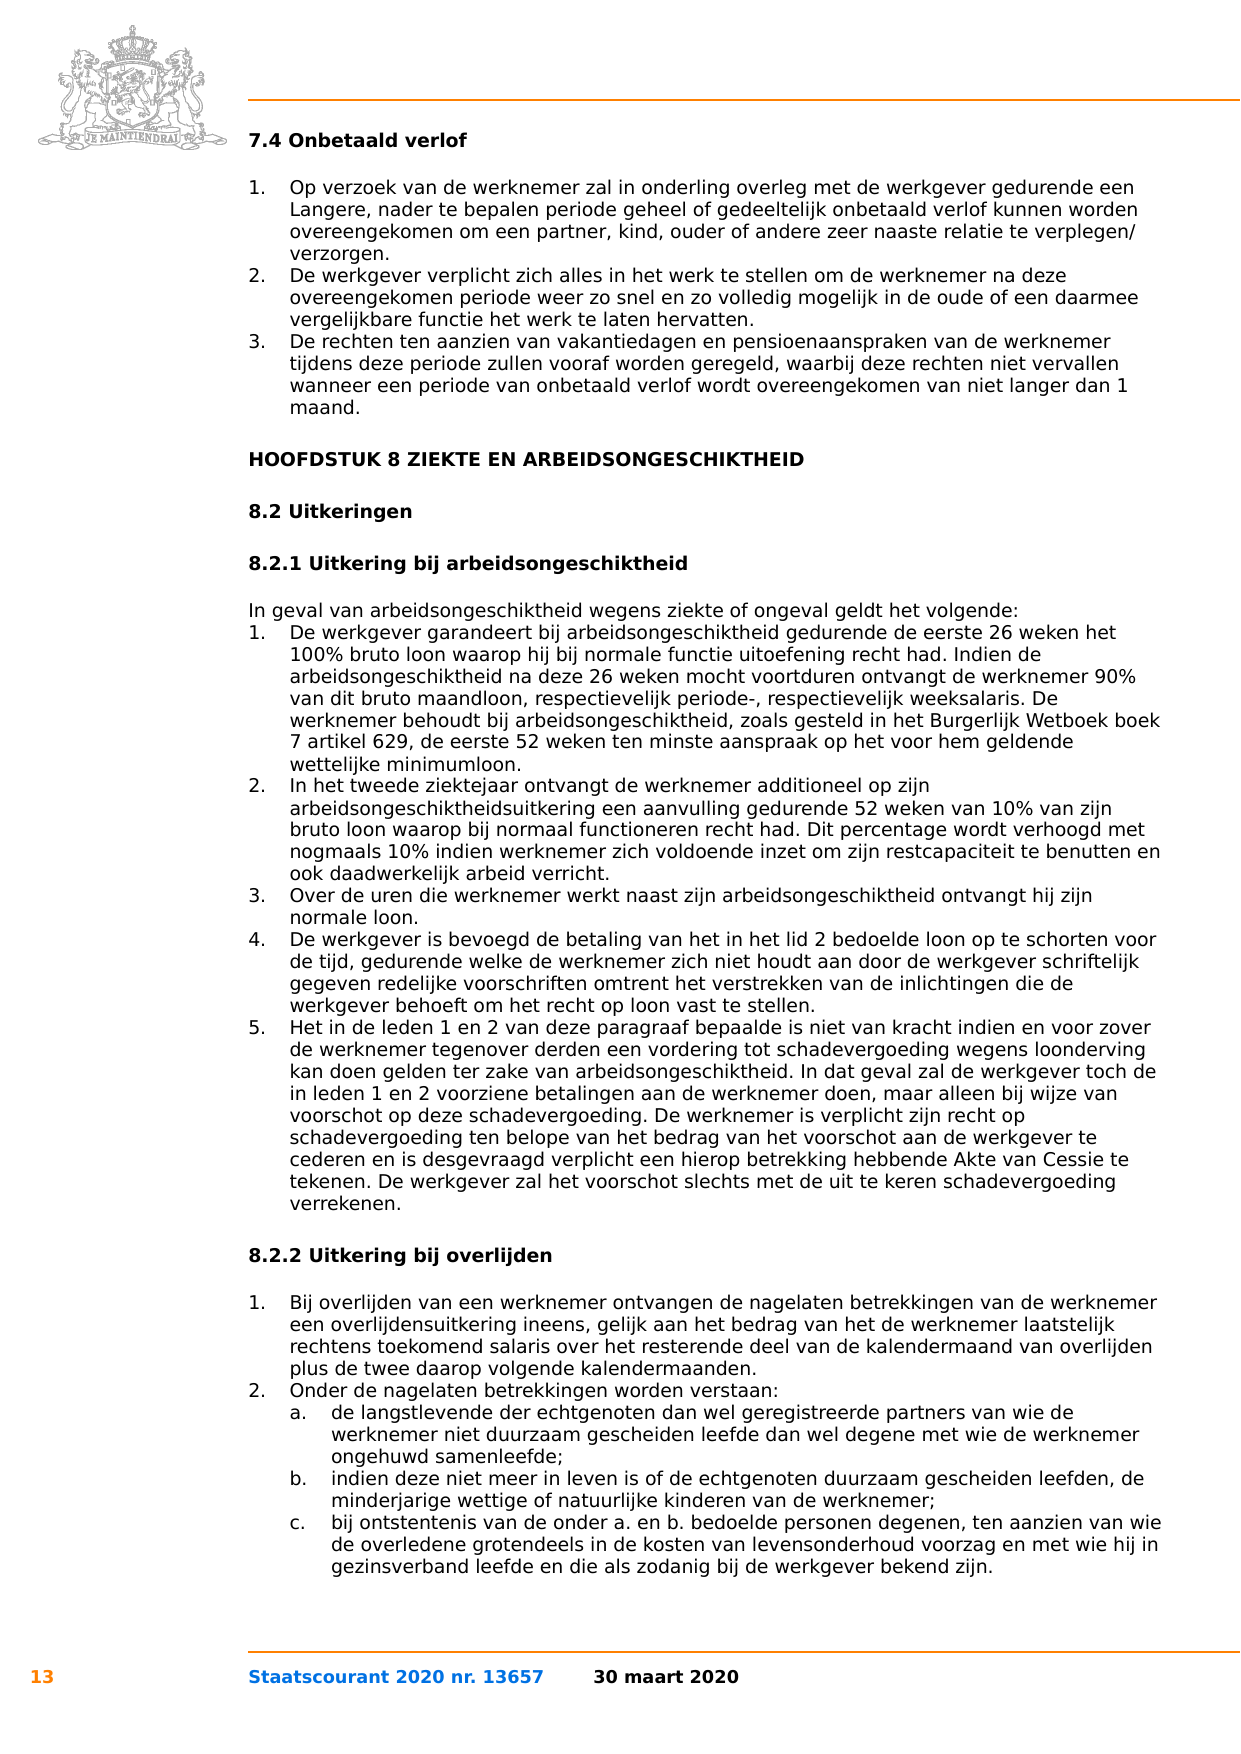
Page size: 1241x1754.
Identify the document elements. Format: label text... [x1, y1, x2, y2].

subtitle 8.2.1 Uitkering bij arbeidsongeschiktheid [248, 553, 1163, 574]
subtitle HOOFDSTUK 8 ZIEKTE EN ARBEIDSONGESCHIKTHEID [248, 449, 1163, 471]
text 3. De rechten ten aanzien van vakantiedagen en pensioenaanspraken van de werknemer tijdens deze periode zullen vooraf worden geregeld, waarbij deze rechten niet vervallen wanneer een periode van onbetaald verlof wordt overeengekomen van niet langer dan 1 maand. [248, 331, 1163, 419]
text a. de langstlevende der echtgenoten dan wel geregistreerde partners van wie de werknemer niet duurzaam gescheiden leefde dan wel degene met wie de werknemer ongehuwd samenleefde; [289, 1402, 1163, 1468]
text 5. Het in de leden 1 en 2 van deze paragraaf bepaalde is niet van kracht indien en voor zover de werknemer tegenover derden een vordering tot schadevergoeding wegens loonderving kan doen gelden ter zake van arbeidsongeschiktheid. In dat geval zal de werkgever toch de in leden 1 en 2 voorziene betalingen aan de werknemer doen, maar alleen bij wijze van voorschot op deze schadevergoeding. De werknemer is verplicht zijn recht op schadevergoeding ten belope van het bedrag van het voorschot aan de werkgever te cederen en is desgevraagd verplicht een hierop betrekking hebbende Akte van Cessie te tekenen. De werkgever zal het voorschot slechts met de uit te keren schadevergoeding verrekenen. [248, 1017, 1163, 1215]
text 1. Op verzoek van de werknemer zal in onderling overleg met de werkgever gedurende een Langere, nader te bepalen periode geheel of gedeeltelijk onbetaald verlof kunnen worden overeengekomen om een partner, kind, ouder of andere zeer naaste relatie te verplegen/ verzorgen. [248, 177, 1163, 265]
text In geval van arbeidsongeschiktheid wegens ziekte of ongeval geldt het volgende: [248, 599, 1163, 622]
subtitle 8.2.2 Uitkering bij overlijden [248, 1245, 1163, 1267]
text 2. Onder de nagelaten betrekkingen worden verstaan: [248, 1380, 1163, 1402]
subtitle 8.2 Uitkeringen [248, 501, 1163, 523]
text 1. Bij overlijden van een werknemer ontvangen de nagelaten betrekkingen van de werknemer een overlijdensuitkering ineens, gelijk aan het bedrag van het de werknemer laatstelijk rechtens toekomend salaris over het resterende deel van de kalendermaand van overlijden plus de twee daarop volgende kalendermaanden. [248, 1292, 1163, 1380]
text 3. Over de uren die werknemer werkt naast zijn arbeidsongeschiktheid ontvangt hij zijn normale loon. [248, 885, 1163, 929]
text c. bij ontstentenis van de onder a. en b. bedoelde personen degenen, ten aanzien van wie de overledene grotendeels in de kosten van levensonderhoud voorzag en met wie hij in gezinsverband leefde en die als zodanig bij de werkgever bekend zijn. [289, 1512, 1163, 1578]
text 1. De werkgever garandeert bij arbeidsongeschiktheid gedurende de eerste 26 weken het 100% bruto loon waarop hij bij normale functie uitoefening recht had. Indien de arbeidsongeschiktheid na deze 26 weken mocht voortduren ontvangt de werknemer 90% van dit bruto maandloon, respectievelijk periode-, respectievelijk weeksalaris. De werknemer behoudt bij arbeidsongeschiktheid, zoals gesteld in het Burgerlijk Wetboek boek 7 artikel 629, de eerste 52 weken ten minste aanspraak op het voor hem geldende wettelijke minimumloon. [248, 622, 1163, 775]
subtitle 7.4 Onbetaald verlof [248, 130, 1163, 152]
picture [38, 25, 227, 150]
text 2. In het tweede ziektejaar ontvangt de werknemer additioneel op zijn arbeidsongeschiktheidsuitkering een aanvulling gedurende 52 weken van 10% van zijn bruto loon waarop bij normaal functioneren recht had. Dit percentage wordt verhoogd met nogmaals 10% indien werknemer zich voldoende inzet om zijn restcapaciteit te benutten en ook daadwerkelijk arbeid verricht. [248, 775, 1163, 885]
text 2. De werkgever verplicht zich alles in het werk te stellen om de werknemer na deze overeengekomen periode weer zo snel en zo volledig mogelijk in de oude of een daarmee vergelijkbare functie het werk te laten hervatten. [248, 265, 1163, 331]
text 4. De werkgever is bevoegd de betaling van het in het lid 2 bedoelde loon op te schorten voor de tijd, gedurende welke de werknemer zich niet houdt aan door de werkgever schriftelijk gegeven redelijke voorschriften omtrent het verstrekken van de inlichtingen die de werkgever behoeft om het recht op loon vast te stellen. [248, 929, 1163, 1017]
text b. indien deze niet meer in leven is of de echtgenoten duurzaam gescheiden leefden, de minderjarige wettige of natuurlijke kinderen van de werknemer; [289, 1468, 1163, 1512]
